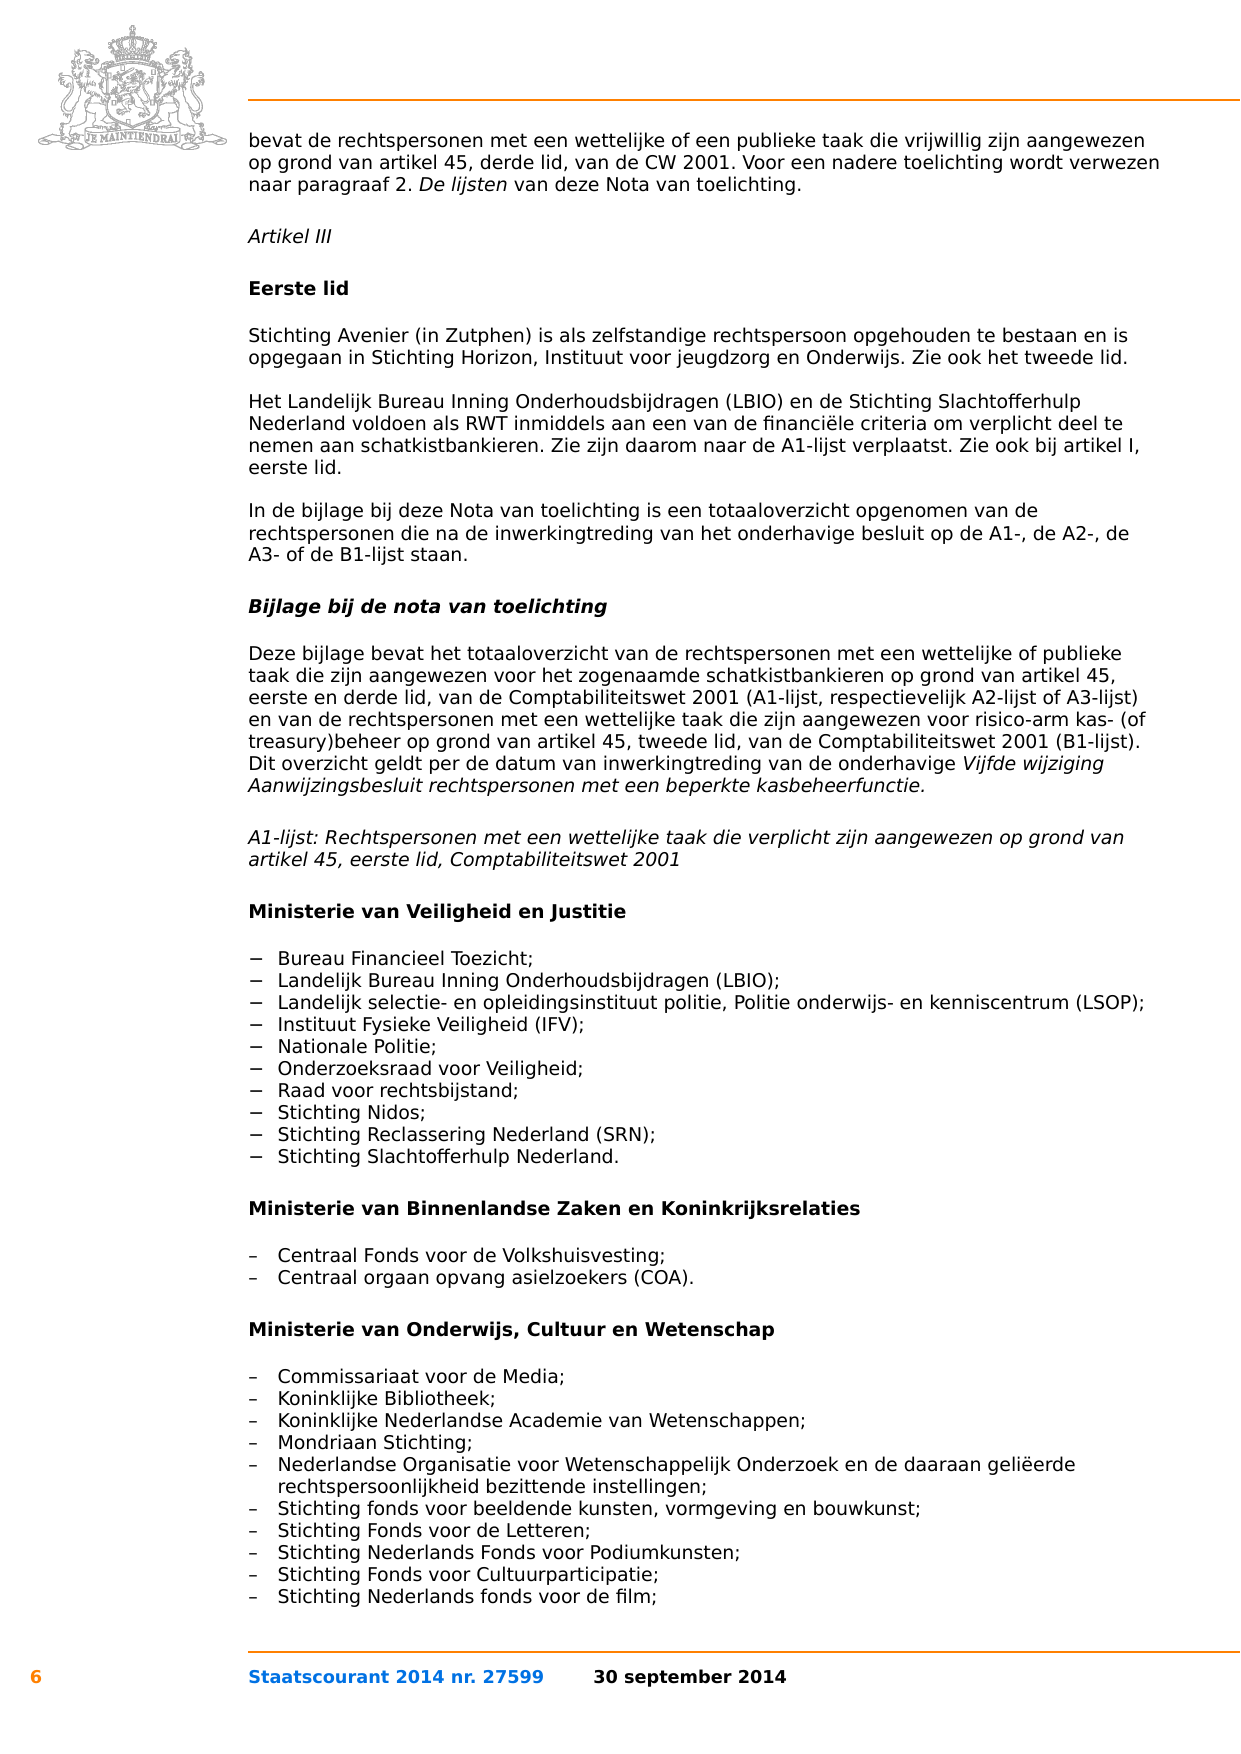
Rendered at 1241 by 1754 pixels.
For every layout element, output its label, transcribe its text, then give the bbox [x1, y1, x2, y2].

text – Stichting Nederlands fonds voor de film; [248, 1586, 1163, 1608]
text – Stichting fonds voor beeldende kunsten, vormgeving en bouwkunst; [248, 1498, 1163, 1520]
text − Raad voor rechtsbijstand; [248, 1080, 1163, 1102]
text − Onderzoeksraad voor Veiligheid; [248, 1058, 1163, 1080]
text – Nederlandse Organisatie voor Wetenschappelijk Onderzoek en de daaraan geliëerde rechtspersoonlijkheid bezittende instellingen; [248, 1454, 1163, 1498]
text Stichting Avenier (in Zutphen) is als zelfstandige rechtspersoon opgehouden te bestaan en is opgegaan in Stichting Horizon, Instituut voor jeugdzorg en Onderwijs. Zie ook het tweede lid. [248, 325, 1163, 369]
text − Instituut Fysieke Veiligheid (IFV); [248, 1014, 1163, 1036]
text – Centraal orgaan opvang asielzoekers (COA). [248, 1267, 1163, 1289]
text − Stichting Slachtofferhulp Nederland. [248, 1146, 1163, 1168]
subtitle Artikel III [248, 226, 1163, 248]
text − Landelijk selectie- en opleidingsinstituut politie, Politie onderwijs- en kenniscentrum (LSOP); [248, 992, 1163, 1014]
text Dit overzicht geldt per de datum van inwerkingtreding van de onderhavige Vijfde wijziging Aanwijzingsbesluit rechtspersonen met een beperkte kasbeheerfunctie. [248, 753, 1163, 797]
text − Bureau Financieel Toezicht; [248, 948, 1163, 970]
text − Landelijk Bureau Inning Onderhoudsbijdragen (LBIO); [248, 970, 1163, 992]
text – Stichting Fonds voor de Letteren; [248, 1520, 1163, 1542]
text – Koninklijke Bibliotheek; [248, 1388, 1163, 1410]
subtitle Ministerie van Veiligheid en Justitie [248, 901, 1163, 923]
text – Stichting Nederlands Fonds voor Podiumkunsten; [248, 1542, 1163, 1564]
text – Stichting Fonds voor Cultuurparticipatie; [248, 1564, 1163, 1586]
subtitle Eerste lid [248, 278, 1163, 300]
subtitle Bijlage bij de nota van toelichting [248, 596, 1163, 618]
text − Stichting Reclassering Nederland (SRN); [248, 1124, 1163, 1146]
text bevat de rechtspersonen met een wettelijke of een publieke taak die vrijwillig zijn aangewezen op grond van artikel 45, derde lid, van de CW 2001. Voor een nadere toelichting wordt verwezen naar paragraaf 2. De lijsten van deze Nota van toelichting. [248, 130, 1163, 196]
text – Commissariaat voor de Media; [248, 1366, 1163, 1388]
picture [38, 25, 227, 150]
text Deze bijlage bevat het totaaloverzicht van de rechtspersonen met een wettelijke of publieke taak die zijn aangewezen voor het zogenaamde schatkistbankieren op grond van artikel 45, eerste en derde lid, van de Comptabiliteitswet 2001 (A1-lijst, respectievelijk A2-lijst of A3-lijst) en van de rechtspersonen met een wettelijke taak die zijn aangewezen voor risico-arm kas- (of treasury)beheer op grond van artikel 45, tweede lid, van de Comptabiliteitswet 2001 (B1-lijst). [248, 643, 1163, 753]
text – Mondriaan Stichting; [248, 1432, 1163, 1454]
text In de bijlage bij deze Nota van toelichting is een totaaloverzicht opgenomen van de rechtspersonen die na de inwerkingtreding van het onderhavige besluit op de A1-, de A2-, de A3- of de B1-lijst staan. [248, 500, 1163, 566]
subtitle A1-lijst: Rechtspersonen met een wettelijke taak die verplicht zijn aangewezen op grond van artikel 45, eerste lid, Comptabiliteitswet 2001 [248, 827, 1163, 871]
subtitle Ministerie van Binnenlandse Zaken en Koninkrijksrelaties [248, 1198, 1163, 1220]
text – Centraal Fonds voor de Volkshuisvesting; [248, 1245, 1163, 1267]
text − Nationale Politie; [248, 1036, 1163, 1058]
text – Koninklijke Nederlandse Academie van Wetenschappen; [248, 1410, 1163, 1432]
subtitle Ministerie van Onderwijs, Cultuur en Wetenschap [248, 1319, 1163, 1341]
text Het Landelijk Bureau Inning Onderhoudsbijdragen (LBIO) en de Stichting Slachtofferhulp Nederland voldoen als RWT inmiddels aan een van de financiële criteria om verplicht deel te nemen aan schatkistbankieren. Zie zijn daarom naar de A1-lijst verplaatst. Zie ook bij artikel I, eerste lid. [248, 391, 1163, 478]
text − Stichting Nidos; [248, 1102, 1163, 1124]
